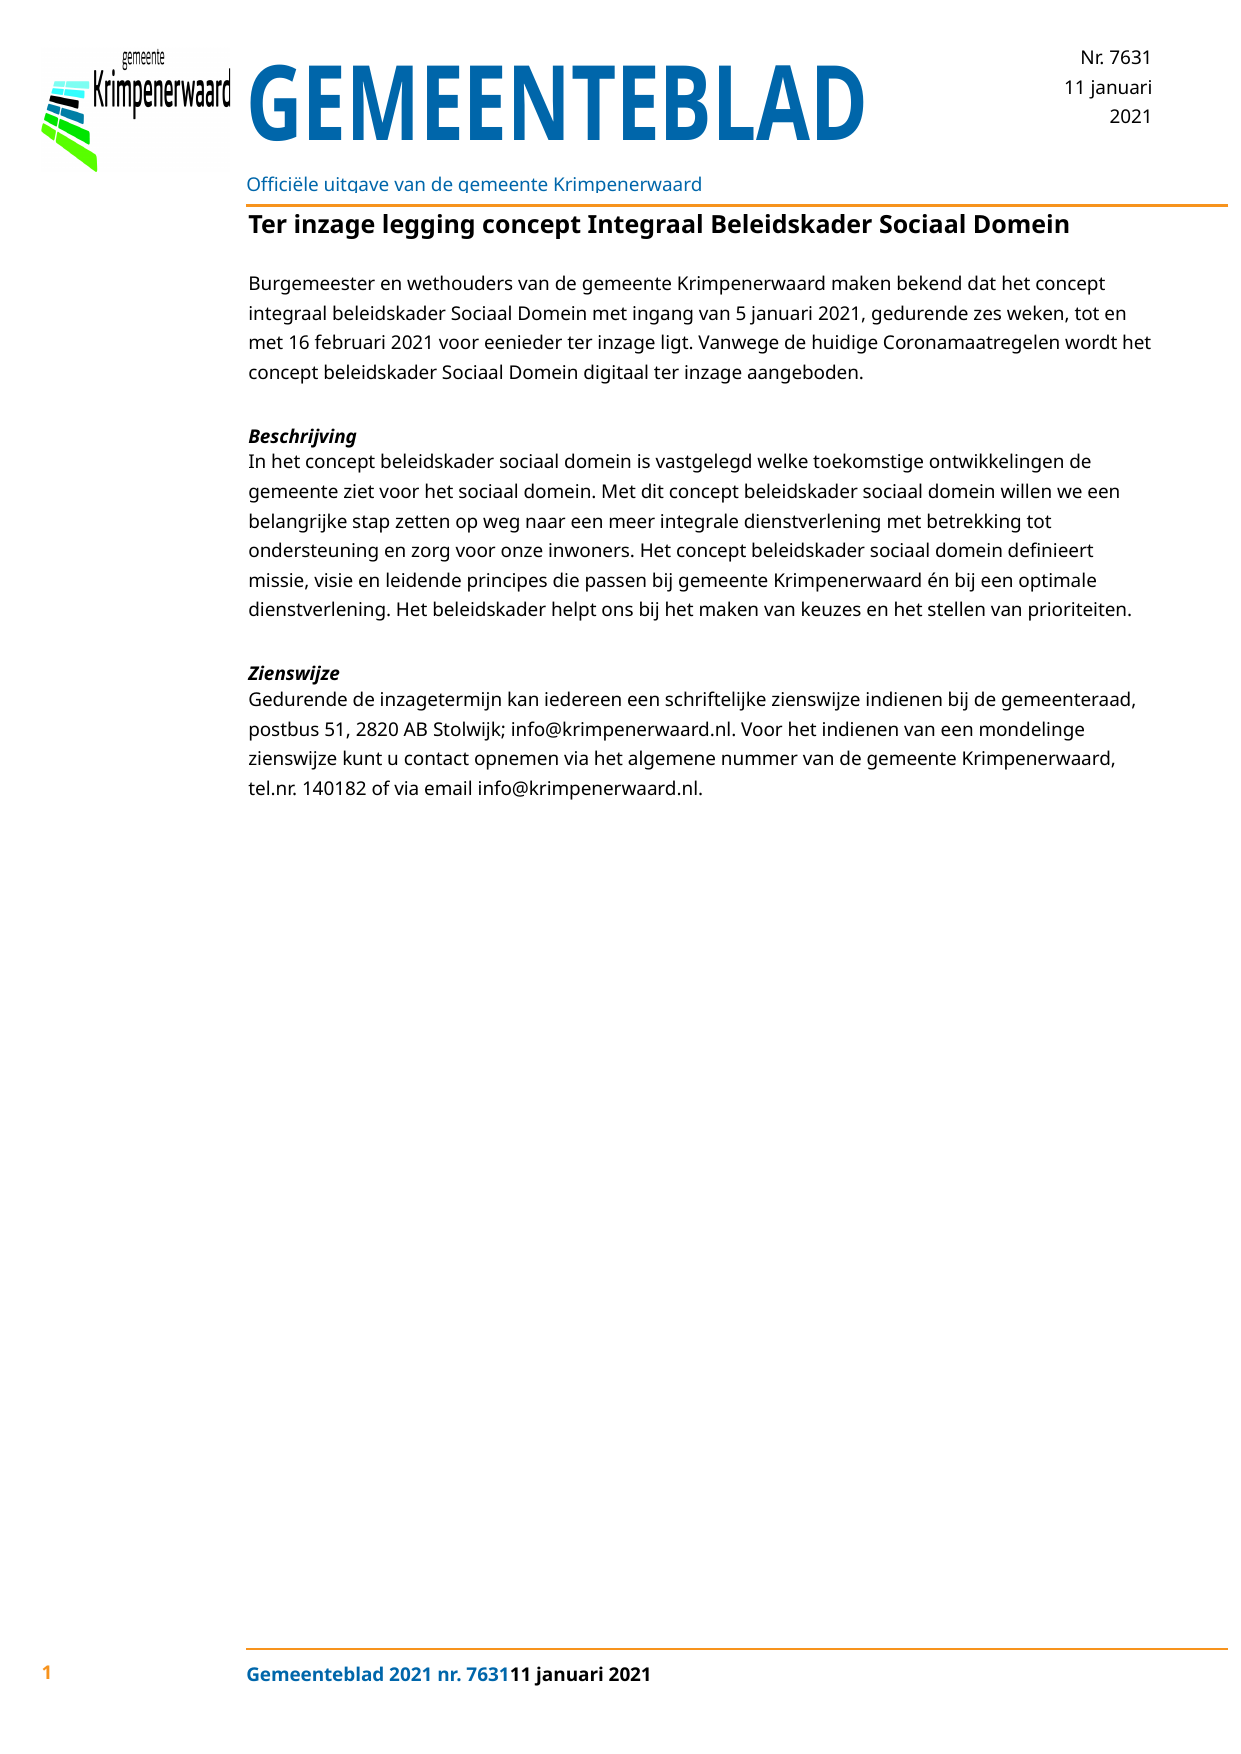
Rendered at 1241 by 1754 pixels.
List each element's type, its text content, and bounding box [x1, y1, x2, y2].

picture [41, 47, 231, 172]
text Zienswijze [248, 661, 1152, 686]
text Ter inzage legging concept Integraal Beleidskader Sociaal Domein [248, 207, 1152, 241]
text Beschrijving [248, 423, 1152, 449]
text Burgemeester en wethouders van de gemeente Krimpenerwaard maken bekend dat het concept integraal beleidskader Sociaal Domein met ingang van 5 januari 2021, gedurende zes weken, tot en met 16 februari 2021 voor eenieder ter inzage ligt. Vanwege de huidige Coronamaatregelen wordt het concept beleidskader Sociaal Domein digitaal ter inzage aangeboden. [248, 270, 1152, 385]
text In het concept beleidskader sociaal domein is vastgelegd welke toekomstige ontwikkelingen de gemeente ziet voor het sociaal domein. Met dit concept beleidskader sociaal domein willen we een belangrijke stap zetten op weg naar een meer integrale dienstverlening met betrekking tot ondersteuning en zorg voor onze inwoners. Het concept beleidskader sociaal domein definieert missie, visie en leidende principes die passen bij gemeente Krimpenerwaard én bij een optimale dienstverlening. Het beleidskader helpt ons bij het maken van keuzes en het stellen van prioriteiten. [248, 449, 1152, 622]
text Gedurende de inzagetermijn kan iedereen een schriftelijke zienswijze indienen bij de gemeenteraad, postbus 51, 2820 AB Stolwijk; info@krimpenerwaard.nl. Voor het indienen van een mondelinge zienswijze kunt u contact opnemen via het algemene nummer van de gemeente Krimpenerwaard, tel.nr. 140182 of via email info@krimpenerwaard.nl. [248, 686, 1152, 801]
